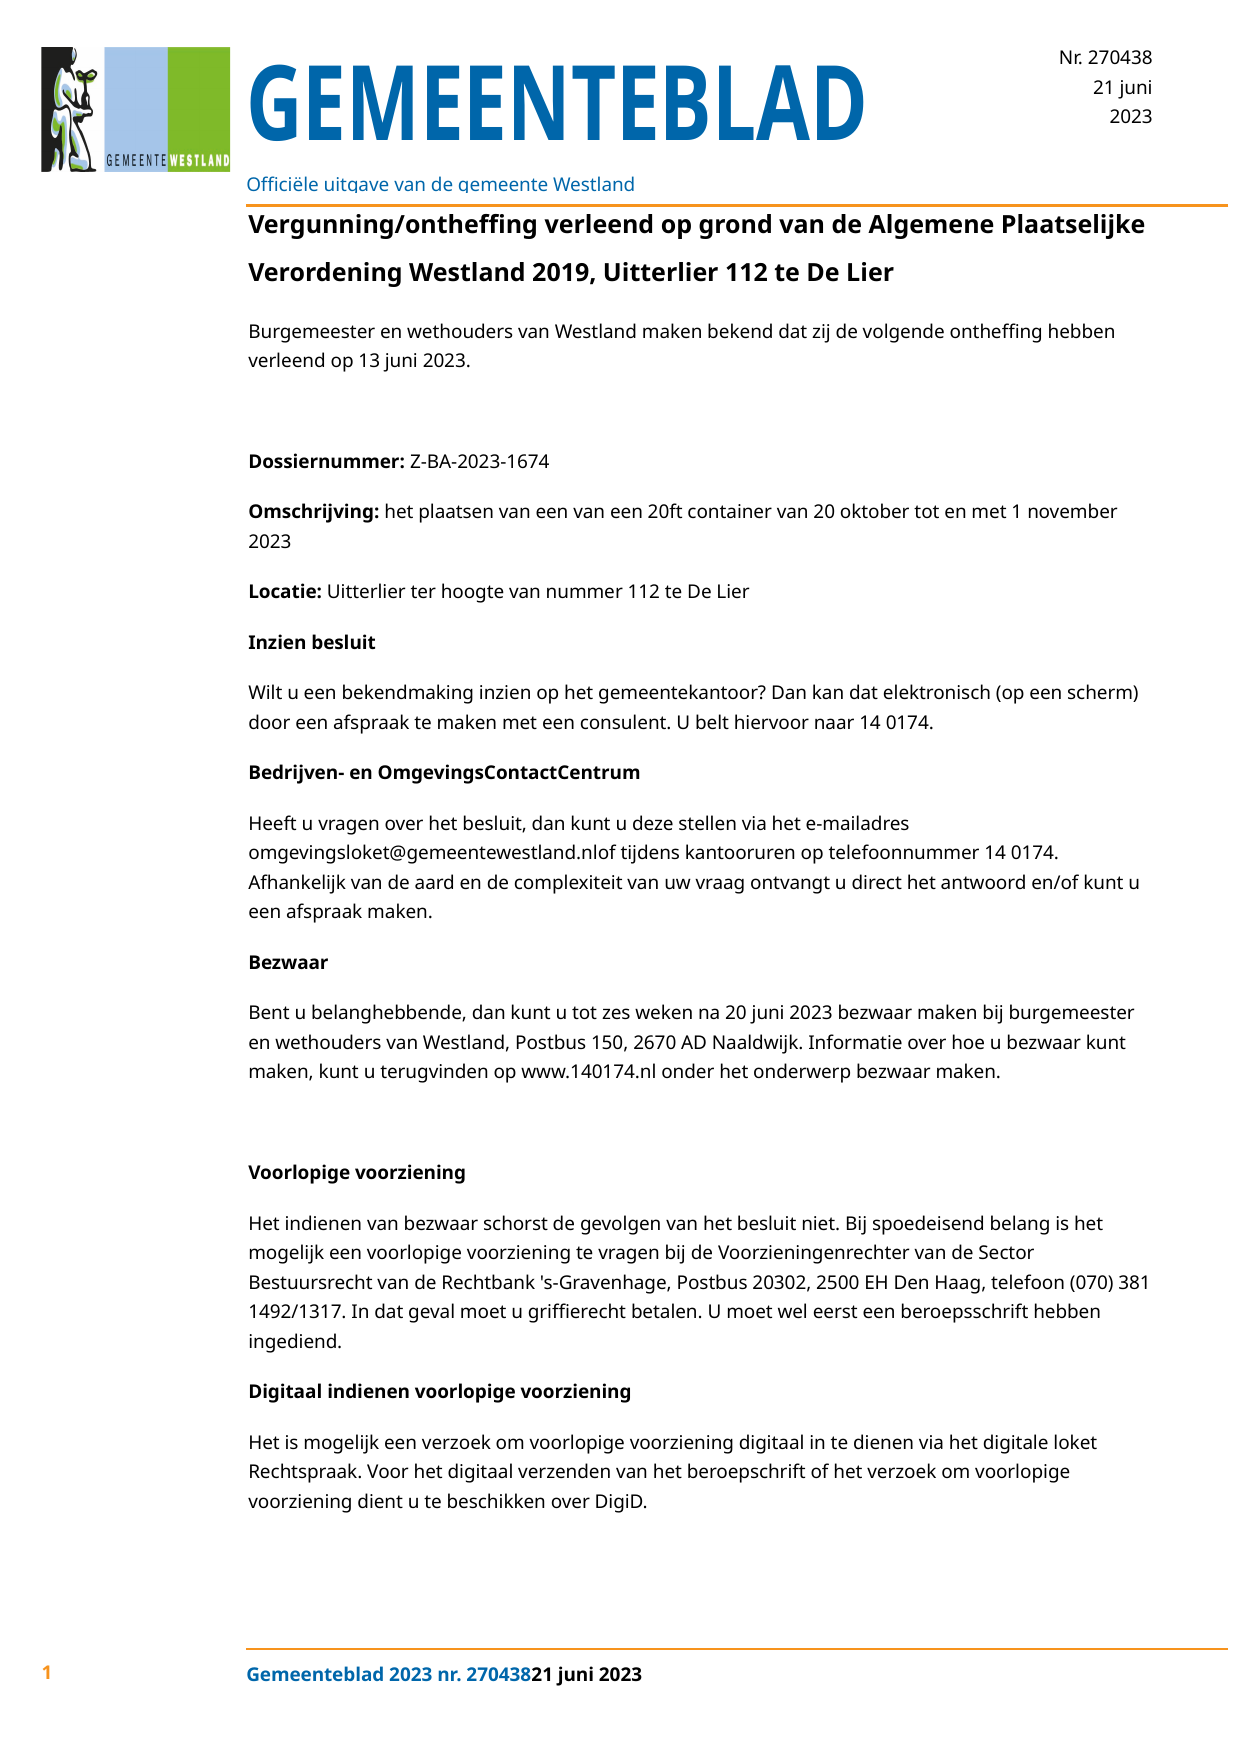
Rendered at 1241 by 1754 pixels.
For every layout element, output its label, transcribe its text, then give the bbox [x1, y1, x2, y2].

picture [41, 47, 231, 172]
text Dossiernummer: Z-BA-2023-1674 [248, 448, 1152, 474]
text Inzien besluit [248, 629, 1152, 655]
text Het indienen van bezwaar schorst de gevolgen van het besluit niet. Bij spoedeisend belang is het mogelijk een voorlopige voorziening te vragen bij de Voorzieningenrechter van de Sector Bestuursrecht van de Rechtbank 's-Gravenhage, Postbus 20302, 2500 EH Den Haag, telefoon (070) 381 1492/1317. In dat geval moet u griffierecht betalen. U moet wel eerst een beroepsschrift hebben ingediend. [248, 1210, 1152, 1354]
text Omschrijving: het plaatsen van een van een 20ft container van 20 oktober tot en met 1 november 2023 [248, 499, 1152, 554]
text Bezwaar [248, 949, 1152, 975]
text Wilt u een bekendmaking inzien op het gemeentekantoor? Dan kan dat elektronisch (op een scherm) door een afspraak te maken met een consulent. U belt hiervoor naar 14 0174. [248, 679, 1152, 735]
text Locatie: Uitterlier ter hoogte van nummer 112 te De Lier [248, 579, 1152, 604]
text Burgemeester en wethouders van Westland maken bekend dat zij de volgende ontheffing hebben verleend op 13 juni 2023. [248, 318, 1152, 373]
text Voorlopige voorziening [248, 1159, 1152, 1185]
text Digitaal indienen voorlopige voorziening [248, 1379, 1152, 1404]
text Heeft u vragen over het besluit, dan kunt u deze stellen via het e-mailadres omgevingsloket@gemeentewestland.nlof tijdens kantooruren op telefoonnummer 14 0174. Afhankelijk van de aard en de complexiteit van uw vraag ontvangt u direct het antwoord en/of kunt u een afspraak maken. [248, 810, 1152, 924]
text Bent u belanghebbende, dan kunt u tot zes weken na 20 juni 2023 bezwaar maken bij burgemeester en wethouders van Westland, Postbus 150, 2670 AD Naaldwijk. Informatie over hoe u bezwaar kunt maken, kunt u terugvinden op www.140174.nl onder het onderwerp bezwaar maken. [248, 999, 1152, 1084]
text Het is mogelijk een verzoek om voorlopige voorziening digitaal in te dienen via het digitale loket Rechtspraak. Voor het digitaal verzenden van het beroepschrift of het verzoek om voorlopige voorziening dient u te beschikken over DigiD. [248, 1429, 1152, 1514]
text Bedrijven- en OmgevingsContactCentrum [248, 759, 1152, 785]
text Vergunning/ontheffing verleend op grond van de Algemene Plaatselijke Verordening Westland 2019, Uitterlier 112 te De Lier [248, 207, 1152, 288]
